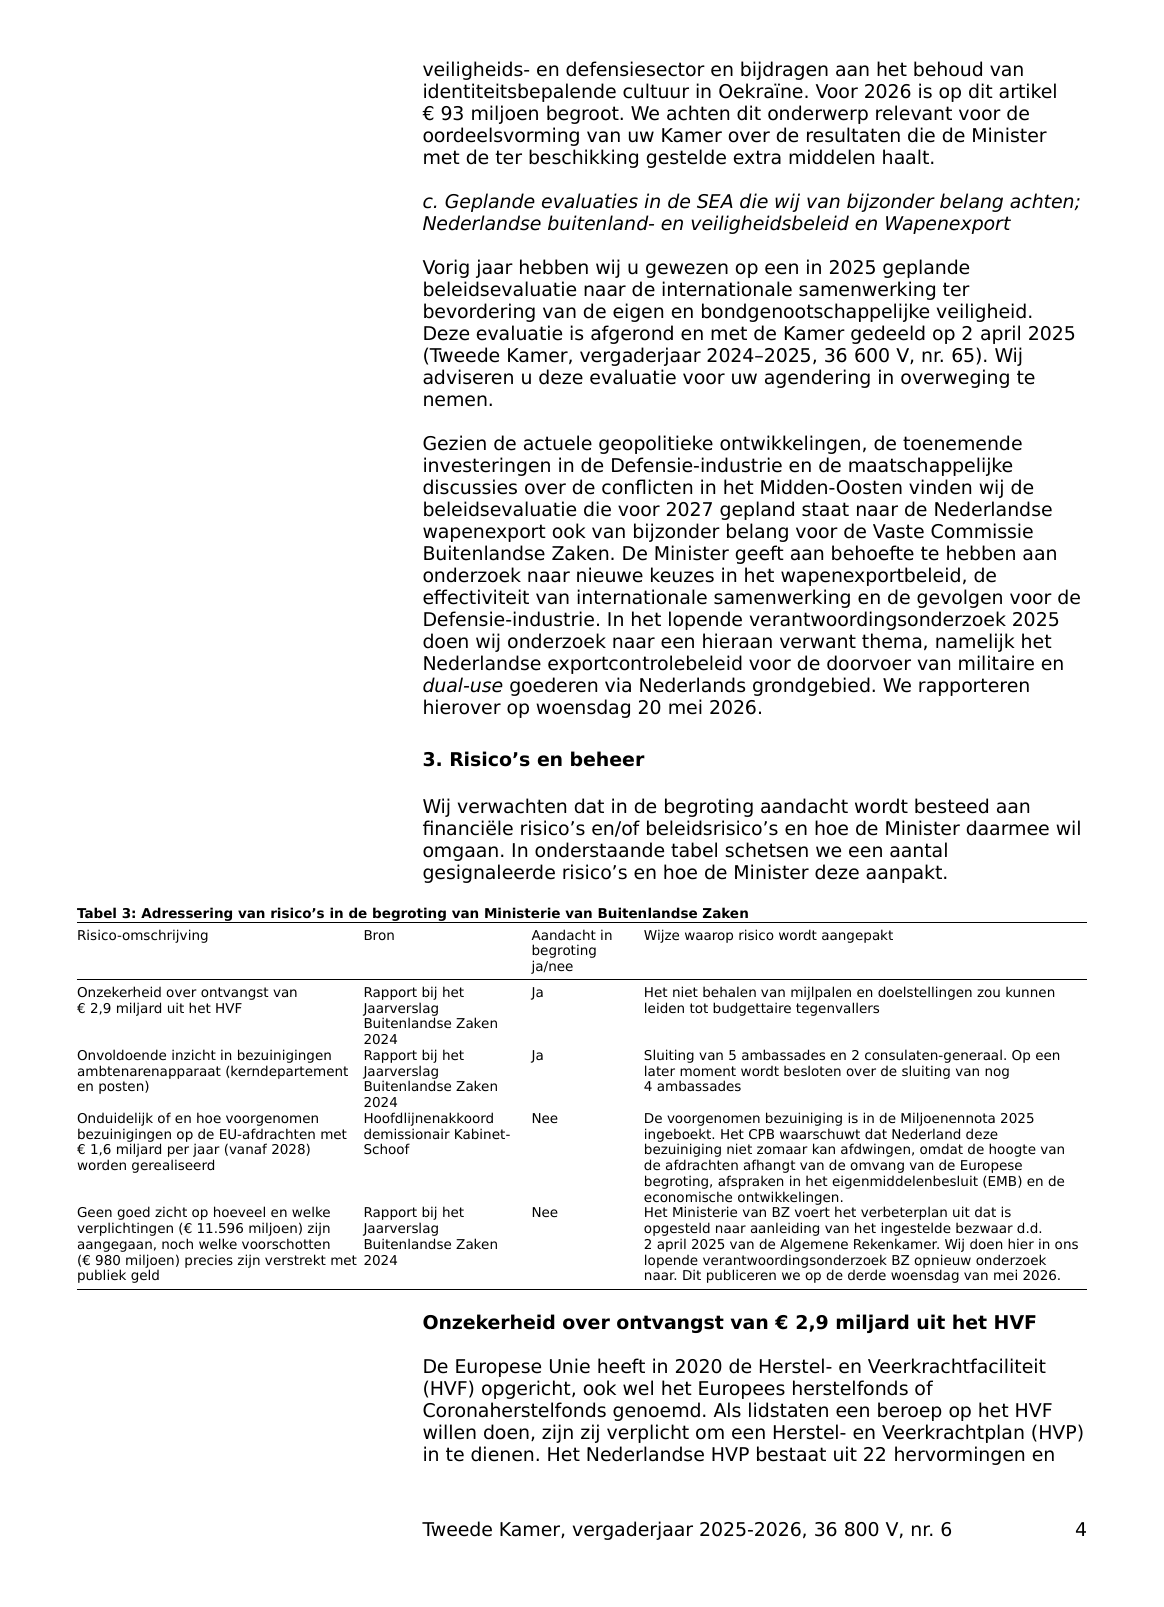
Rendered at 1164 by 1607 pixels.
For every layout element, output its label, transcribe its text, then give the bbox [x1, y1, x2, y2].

table_header Tabel 3: Adressering van risico’s in de begroting van Ministerie van Buitenlandse Zaken [77, 906, 1087, 922]
table_cell Ja [526, 1048, 638, 1111]
text veiligheids- en defensiesector en bijdragen aan het behoud van identiteitsbepalende cultuur in Oekraïne. Voor 2026 is op dit artikel € 93 miljoen begroot. We achten dit onderwerp relevant voor de oordeelsvorming van uw Kamer over de resultaten die de Minister met de ter beschikking gestelde extra middelen haalt. [422, 59, 1087, 169]
table_cell Rapport bij het Jaarverslag Buitenlandse Zaken 2024 [357, 980, 526, 1048]
table_cell Risico-omschrijving [77, 923, 357, 979]
table_cell Het Ministerie van BZ voert het verbeterplan uit dat is opgesteld naar aanleiding van het ingestelde bezwaar d.d. 2 april 2025 van de Algemene Rekenkamer. Wij doen hier in ons lopende verantwoordingsonderzoek BZ opnieuw onderzoek naar. Dit publiceren we op de derde woensdag van mei 2026. [638, 1205, 1087, 1288]
table_cell Nee [526, 1111, 638, 1205]
subtitle 3. Risico’s en beheer [422, 749, 1087, 771]
table_cell Hoofdlijnenakkoord demissionair Kabinet-Schoof [357, 1111, 526, 1205]
table_cell Bron [357, 923, 526, 979]
subtitle c. Geplande evaluaties in de SEA die wij van bijzonder belang achten; Nederlandse buitenland- en veiligheidsbeleid en Wapenexport [422, 191, 1087, 235]
table_cell Wijze waarop risico wordt aangepakt [638, 923, 1087, 979]
text Wij verwachten dat in de begroting aandacht wordt besteed aan financiële risico’s en/of beleidsrisico’s en hoe de Minister daarmee wil omgaan. In onderstaande tabel schetsen we een aantal gesignaleerde risico’s en hoe de Minister deze aanpakt. [422, 796, 1087, 884]
table_cell Onzekerheid over ontvangst van € 2,9 miljard uit het HVF [77, 980, 357, 1048]
table_cell Ja [526, 980, 638, 1048]
subtitle Onzekerheid over ontvangst van € 2,9 miljard uit het HVF [422, 1312, 1087, 1334]
table_cell Onduidelijk of en hoe voorgenomen bezuinigingen op de EU-afdrachten met € 1,6 miljard per jaar (vanaf 2028) worden gerealiseerd [77, 1111, 357, 1205]
table_cell Het niet behalen van mijlpalen en doelstellingen zou kunnen leiden tot budgettaire tegenvallers [638, 980, 1087, 1048]
text Gezien de actuele geopolitieke ontwikkelingen, de toenemende investeringen in de Defensie-industrie en de maatschappelijke discussies over de conflicten in het Midden-Oosten vinden wij de beleidsevaluatie die voor 2027 gepland staat naar de Nederlandse wapenexport ook van bijzonder belang voor de Vaste Commissie Buitenlandse Zaken. De Minister geeft aan behoefte te hebben aan onderzoek naar nieuwe keuzes in het wapenexportbeleid, de effectiviteit van internationale samenwerking en de gevolgen voor de Defensie-industrie. In het lopende verantwoordingsonderzoek 2025 doen wij onderzoek naar een hieraan verwant thema, namelijk het Nederlandse exportcontrolebeleid voor de doorvoer van militaire en dual-use goederen via Nederlands grondgebied. We rapporteren hierover op woensdag 20 mei 2026. [422, 433, 1087, 719]
table_cell Rapport bij het Jaarverslag Buitenlandse Zaken 2024 [357, 1048, 526, 1111]
table_cell Rapport bij het Jaarverslag Buitenlandse Zaken 2024 [357, 1205, 526, 1288]
text Vorig jaar hebben wij u gewezen op een in 2025 geplande beleidsevaluatie naar de internationale samenwerking ter bevordering van de eigen en bondgenootschappelijke veiligheid. Deze evaluatie is afgerond en met de Kamer gedeeld op 2 april 2025 (Tweede Kamer, vergaderjaar 2024–2025, 36 600 V, nr. 65). Wij adviseren u deze evaluatie voor uw agendering in overweging te nemen. [422, 257, 1087, 411]
table_cell Aandacht in begroting ja/nee [526, 923, 638, 979]
table_cell Onvoldoende inzicht in bezuinigingen ambtenarenapparaat (kerndepartement en posten) [77, 1048, 357, 1111]
table_cell Nee [526, 1205, 638, 1288]
table_cell Geen goed zicht op hoeveel en welke verplichtingen (€ 11.596 miljoen) zijn aangegaan, noch welke voorschotten (€ 980 miljoen) precies zijn verstrekt met publiek geld [77, 1205, 357, 1288]
table_cell Sluiting van 5 ambassades en 2 consulaten-generaal. Op een later moment wordt besloten over de sluiting van nog 4 ambassades [638, 1048, 1087, 1111]
table_cell De voorgenomen bezuiniging is in de Miljoenennota 2025 ingeboekt. Het CPB waarschuwt dat Nederland deze bezuiniging niet zomaar kan afdwingen, omdat de hoogte van de afdrachten afhangt van de omvang van de Europese begroting, afspraken in het eigenmiddelenbesluit (EMB) en de economische ontwikkelingen. [638, 1111, 1087, 1205]
text De Europese Unie heeft in 2020 de Herstel- en Veerkrachtfaciliteit (HVF) opgericht, ook wel het Europees herstelfonds of Coronaherstelfonds genoemd. Als lidstaten een beroep op het HVF willen doen, zijn zij verplicht om een Herstel- en Veerkrachtplan (HVP) in te dienen. Het Nederlandse HVP bestaat uit 22 hervormingen en [422, 1356, 1087, 1466]
